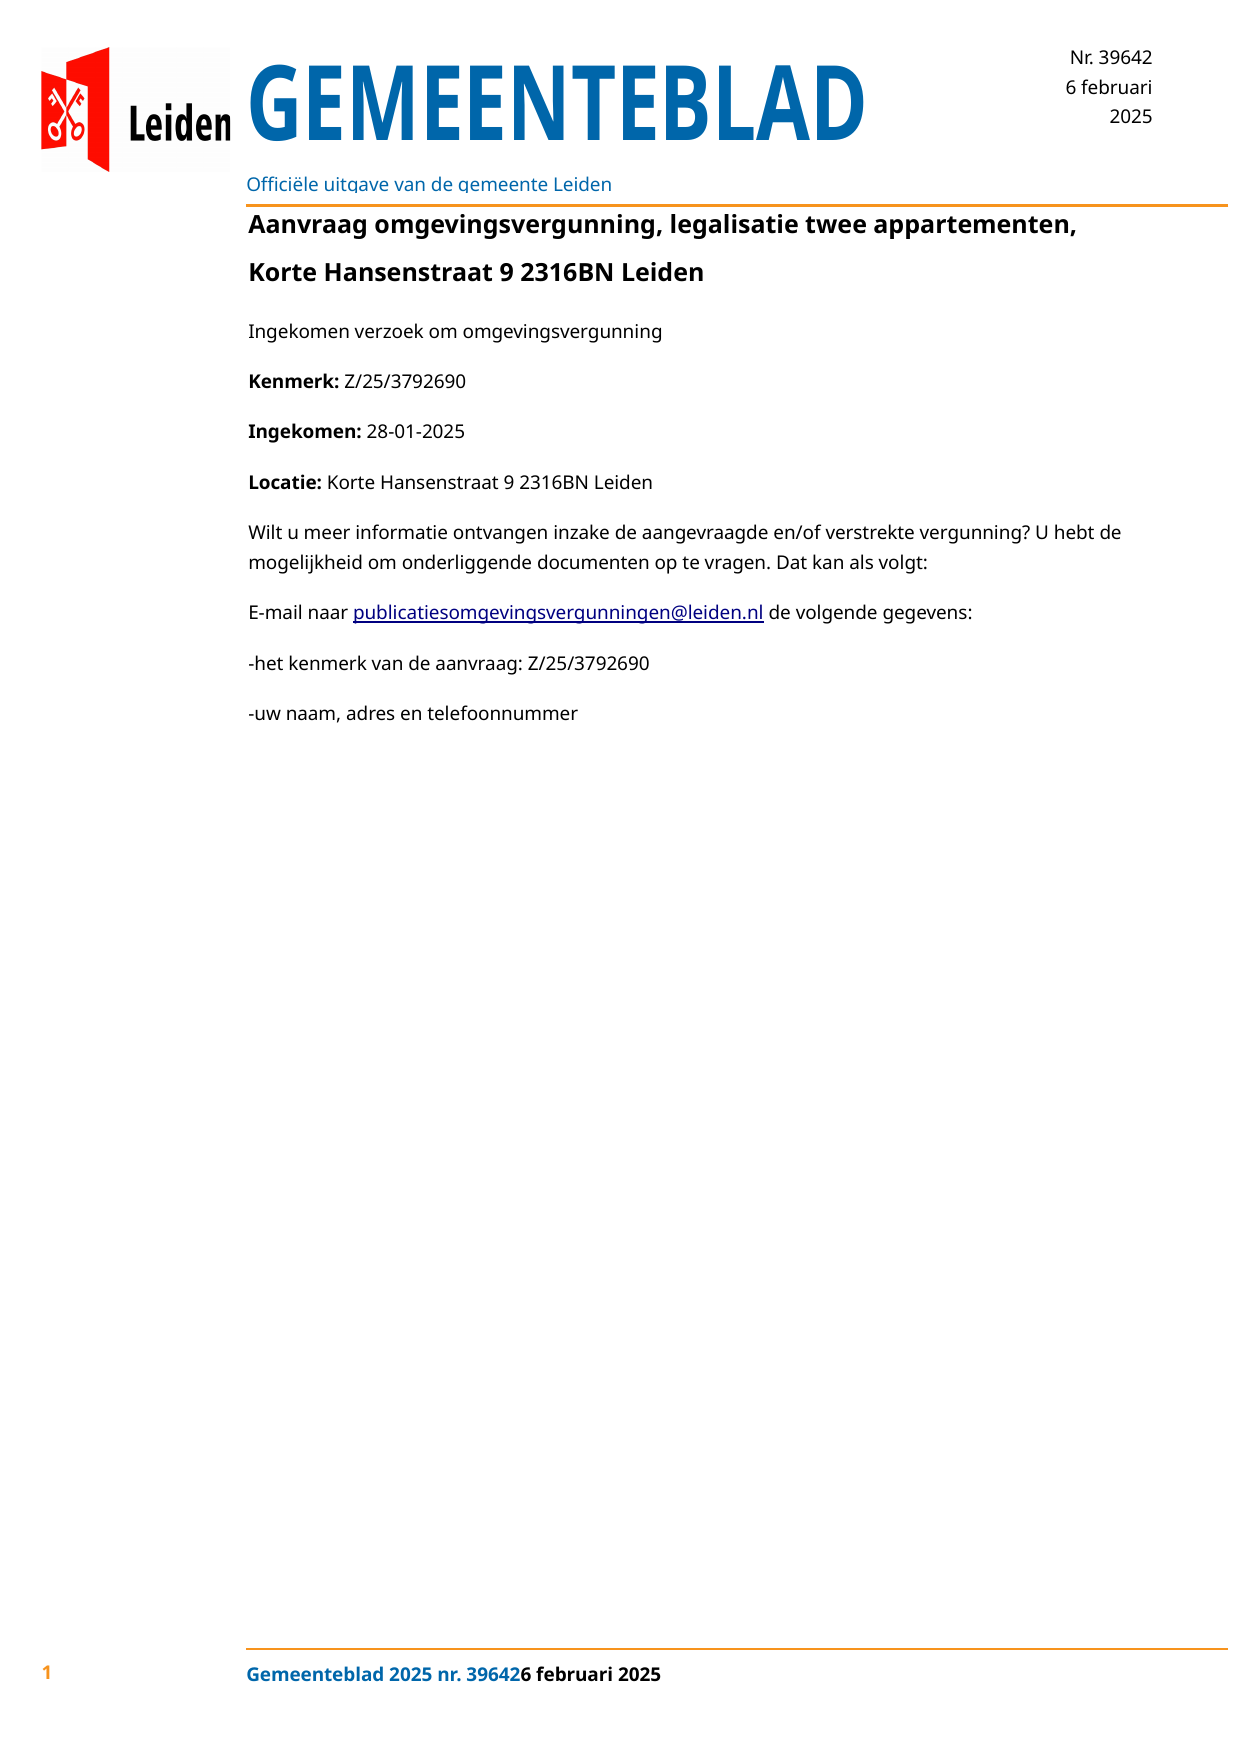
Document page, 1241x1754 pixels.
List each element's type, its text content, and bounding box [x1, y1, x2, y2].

text -uw naam, adres en telefoonnummer [248, 700, 1152, 726]
text Ingekomen verzoek om omgevingsvergunning [248, 318, 1152, 344]
text Ingekomen: 28-01-2025 [248, 419, 1152, 444]
text Locatie: Korte Hansenstraat 9 2316BN Leiden [248, 469, 1152, 495]
text Wilt u meer informatie ontvangen inzake de aangevraagde en/of verstrekte vergunning? U hebt de mogelijkheid om onderliggende documenten op te vragen. Dat kan als volgt: [248, 519, 1152, 575]
text Kenmerk: Z/25/3792690 [248, 368, 1152, 394]
text -het kenmerk van de aanvraag: Z/25/3792690 [248, 650, 1152, 676]
picture [41, 47, 231, 172]
text E-mail naar publicatiesomgevingsvergunningen@leiden.nl de volgende gegevens: [248, 599, 1152, 625]
text Aanvraag omgevingsvergunning, legalisatie twee appartementen, Korte Hansenstraat 9 2316BN Leiden [248, 207, 1152, 288]
